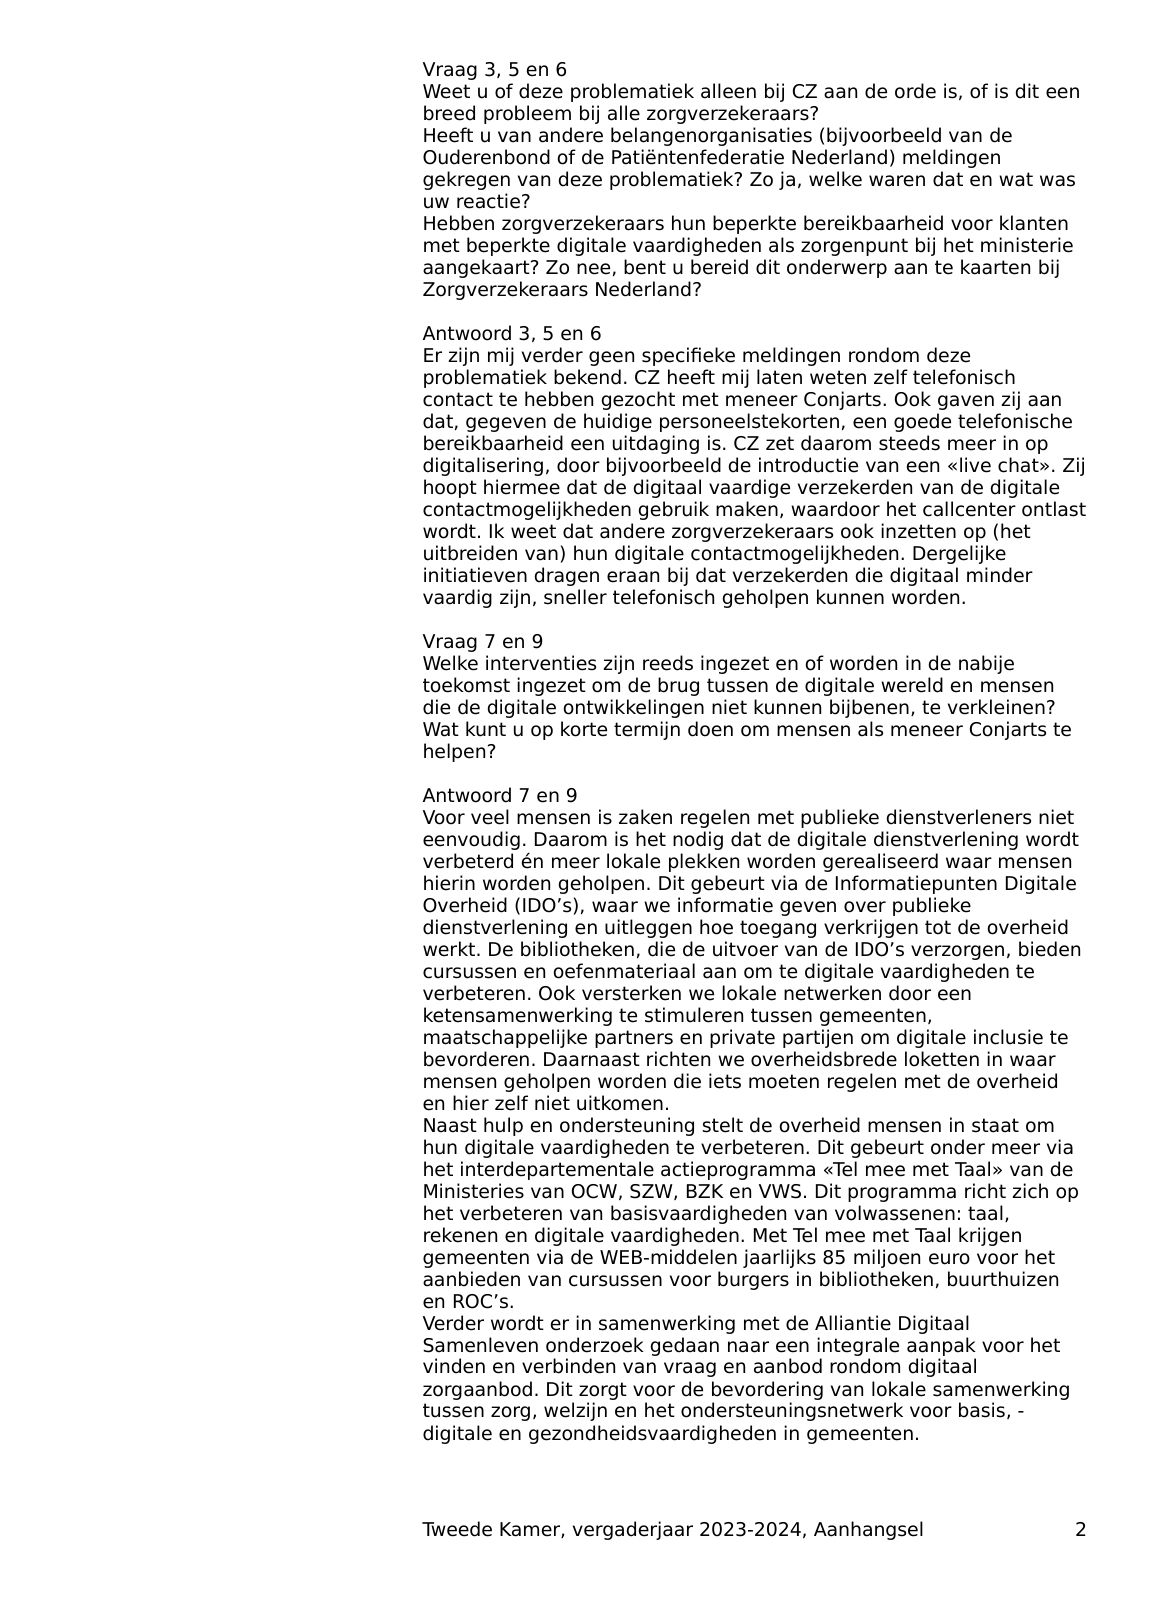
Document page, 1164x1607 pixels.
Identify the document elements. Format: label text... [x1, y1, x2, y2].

text Vraag 7 en 9 [422, 631, 1087, 653]
text Antwoord 7 en 9 [422, 785, 1087, 807]
text Wat kunt u op korte termijn doen om mensen als meneer Conjarts te helpen? [422, 719, 1087, 763]
text Heeft u van andere belangenorganisaties (bijvoorbeeld van de Ouderenbond of de Patiëntenfederatie Nederland) meldingen gekregen van deze problematiek? Zo ja, welke waren dat en wat was uw reactie? [422, 125, 1087, 213]
text Hebben zorgverzekeraars hun beperkte bereikbaarheid voor klanten met beperkte digitale vaardigheden als zorgenpunt bij het ministerie aangekaart? Zo nee, bent u bereid dit onderwerp aan te kaarten bij Zorgverzekeraars Nederland? [422, 213, 1087, 301]
text Verder wordt er in samenwerking met de Alliantie Digitaal Samenleven onderzoek gedaan naar een integrale aanpak voor het vinden en verbinden van vraag en aanbod rondom digitaal zorgaanbod. Dit zorgt voor de bevordering van lokale samenwerking tussen zorg, welzijn en het ondersteuningsnetwerk voor basis, -digitale en gezondheidsvaardigheden in gemeenten. [422, 1312, 1087, 1444]
text Voor veel mensen is zaken regelen met publieke dienstverleners niet eenvoudig. Daarom is het nodig dat de digitale dienstverlening wordt verbeterd én meer lokale plekken worden gerealiseerd waar mensen hierin worden geholpen. Dit gebeurt via de Informatiepunten Digitale Overheid (IDO’s), waar we informatie geven over publieke dienstverlening en uitleggen hoe toegang verkrijgen tot de overheid werkt. De bibliotheken, die de uitvoer van de IDO’s verzorgen, bieden cursussen en oefenmateriaal aan om te digitale vaardigheden te verbeteren. Ook versterken we lokale netwerken door een ketensamenwerking te stimuleren tussen gemeenten, maatschappelijke partners en private partijen om digitale inclusie te bevorderen. Daarnaast richten we overheidsbrede loketten in waar mensen geholpen worden die iets moeten regelen met de overheid en hier zelf niet uitkomen. [422, 807, 1087, 1115]
text Welke interventies zijn reeds ingezet en of worden in de nabije toekomst ingezet om de brug tussen de digitale wereld en mensen die de digitale ontwikkelingen niet kunnen bijbenen, te verkleinen? [422, 653, 1087, 719]
text Naast hulp en ondersteuning stelt de overheid mensen in staat om hun digitale vaardigheden te verbeteren. Dit gebeurt onder meer via het interdepartementale actieprogramma «Tel mee met Taal» van de Ministeries van OCW, SZW, BZK en VWS. Dit programma richt zich op het verbeteren van basisvaardigheden van volwassenen: taal, rekenen en digitale vaardigheden. Met Tel mee met Taal krijgen gemeenten via de WEB-middelen jaarlijks 85 miljoen euro voor het aanbieden van cursussen voor burgers in bibliotheken, buurthuizen en ROC’s. [422, 1115, 1087, 1312]
text Antwoord 3, 5 en 6 [422, 323, 1087, 345]
text Er zijn mij verder geen specifieke meldingen rondom deze problematiek bekend. CZ heeft mij laten weten zelf telefonisch contact te hebben gezocht met meneer Conjarts. Ook gaven zij aan dat, gegeven de huidige personeelstekorten, een goede telefonische bereikbaarheid een uitdaging is. CZ zet daarom steeds meer in op digitalisering, door bijvoorbeeld de introductie van een «live chat». Zij hoopt hiermee dat de digitaal vaardige verzekerden van de digitale contactmogelijkheden gebruik maken, waardoor het callcenter ontlast wordt. Ik weet dat andere zorgverzekeraars ook inzetten op (het uitbreiden van) hun digitale contactmogelijkheden. Dergelijke initiatieven dragen eraan bij dat verzekerden die digitaal minder vaardig zijn, sneller telefonisch geholpen kunnen worden. [422, 345, 1087, 609]
text Vraag 3, 5 en 6 [422, 59, 1087, 81]
text Weet u of deze problematiek alleen bij CZ aan de orde is, of is dit een breed probleem bij alle zorgverzekeraars? [422, 81, 1087, 125]
